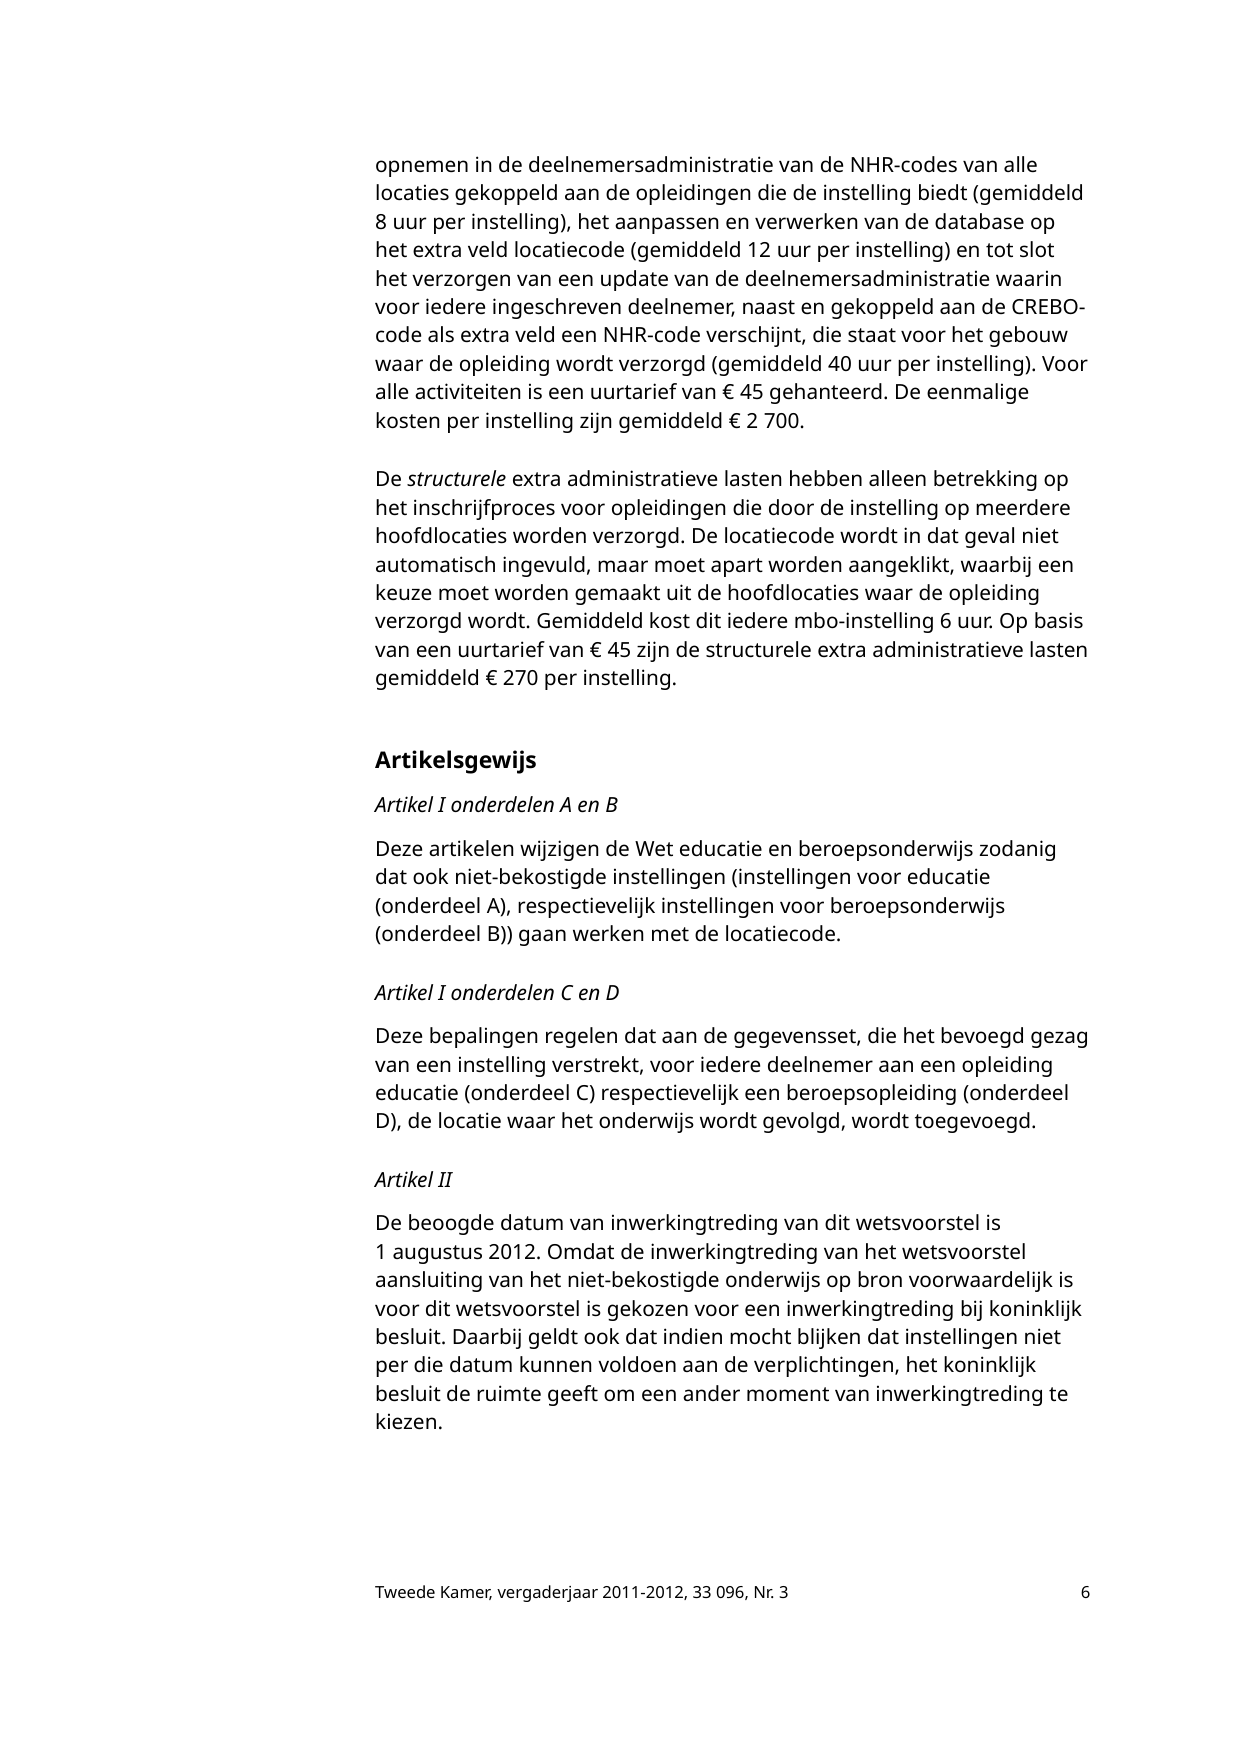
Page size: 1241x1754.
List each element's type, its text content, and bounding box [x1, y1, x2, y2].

text De beoogde datum van inwerkingtreding van dit wetsvoorstel is 1 augustus 2012. Omdat de inwerkingtreding van het wetsvoorstel aansluiting van het niet-bekostigde onderwijs op bron voorwaardelijk is voor dit wetsvoorstel is gekozen voor een inwerkingtreding bij koninklijk besluit. Daarbij geldt ook dat indien mocht blijken dat instellingen niet per die datum kunnen voldoen aan de verplichtingen, het koninklijk besluit de ruimte geeft om een ander moment van inwerkingtreding te kiezen. [375, 1208, 1090, 1436]
text opnemen in de deelnemersadministratie van de NHR-codes van alle locaties gekoppeld aan de opleidingen die de instelling biedt (gemiddeld 8 uur per instelling), het aanpassen en verwerken van de database op het extra veld locatiecode (gemiddeld 12 uur per instelling) en tot slot het verzorgen van een update van de deelnemersadministratie waarin voor iedere ingeschreven deelnemer, naast en gekoppeld aan de CREBO-code als extra veld een NHR-code verschijnt, die staat voor het gebouw waar de opleiding wordt verzorgd (gemiddeld 40 uur per instelling). Voor alle activiteiten is een uurtarief van € 45 gehanteerd. De eenmalige kosten per instelling zijn gemiddeld € 2 700. [375, 150, 1090, 434]
text De structurele extra administratieve lasten hebben alleen betrekking op het inschrijfproces voor opleidingen die door de instelling op meerdere hoofdlocaties worden verzorgd. De locatiecode wordt in dat geval niet automatisch ingevuld, maar moet apart worden aangeklikt, waarbij een keuze moet worden gemaakt uit de hoofdlocaties waar de opleiding verzorgd wordt. Gemiddeld kost dit iedere mbo-instelling 6 uur. Op basis van een uurtarief van € 45 zijn de structurele extra administratieve lasten gemiddeld € 270 per instelling. [375, 464, 1090, 692]
subtitle Artikelsgewijs [375, 744, 1090, 776]
text Artikel I onderdelen C en D [375, 978, 1090, 1006]
text Deze bepalingen regelen dat aan de gegevensset, die het bevoegd gezag van een instelling verstrekt, voor iedere deelnemer aan een opleiding educatie (onderdeel C) respectievelijk een beroepsopleiding (onderdeel D), de locatie waar het onderwijs wordt gevolgd, wordt toegevoegd. [375, 1021, 1090, 1135]
text Deze artikelen wijzigen de Wet educatie en beroepsonderwijs zodanig dat ook niet-bekostigde instellingen (instellingen voor educatie (onderdeel A), respectievelijk instellingen voor beroepsonderwijs (onderdeel B)) gaan werken met de locatiecode. [375, 834, 1090, 948]
text Artikel I onderdelen A en B [375, 791, 1090, 819]
text Artikel II [375, 1165, 1090, 1193]
